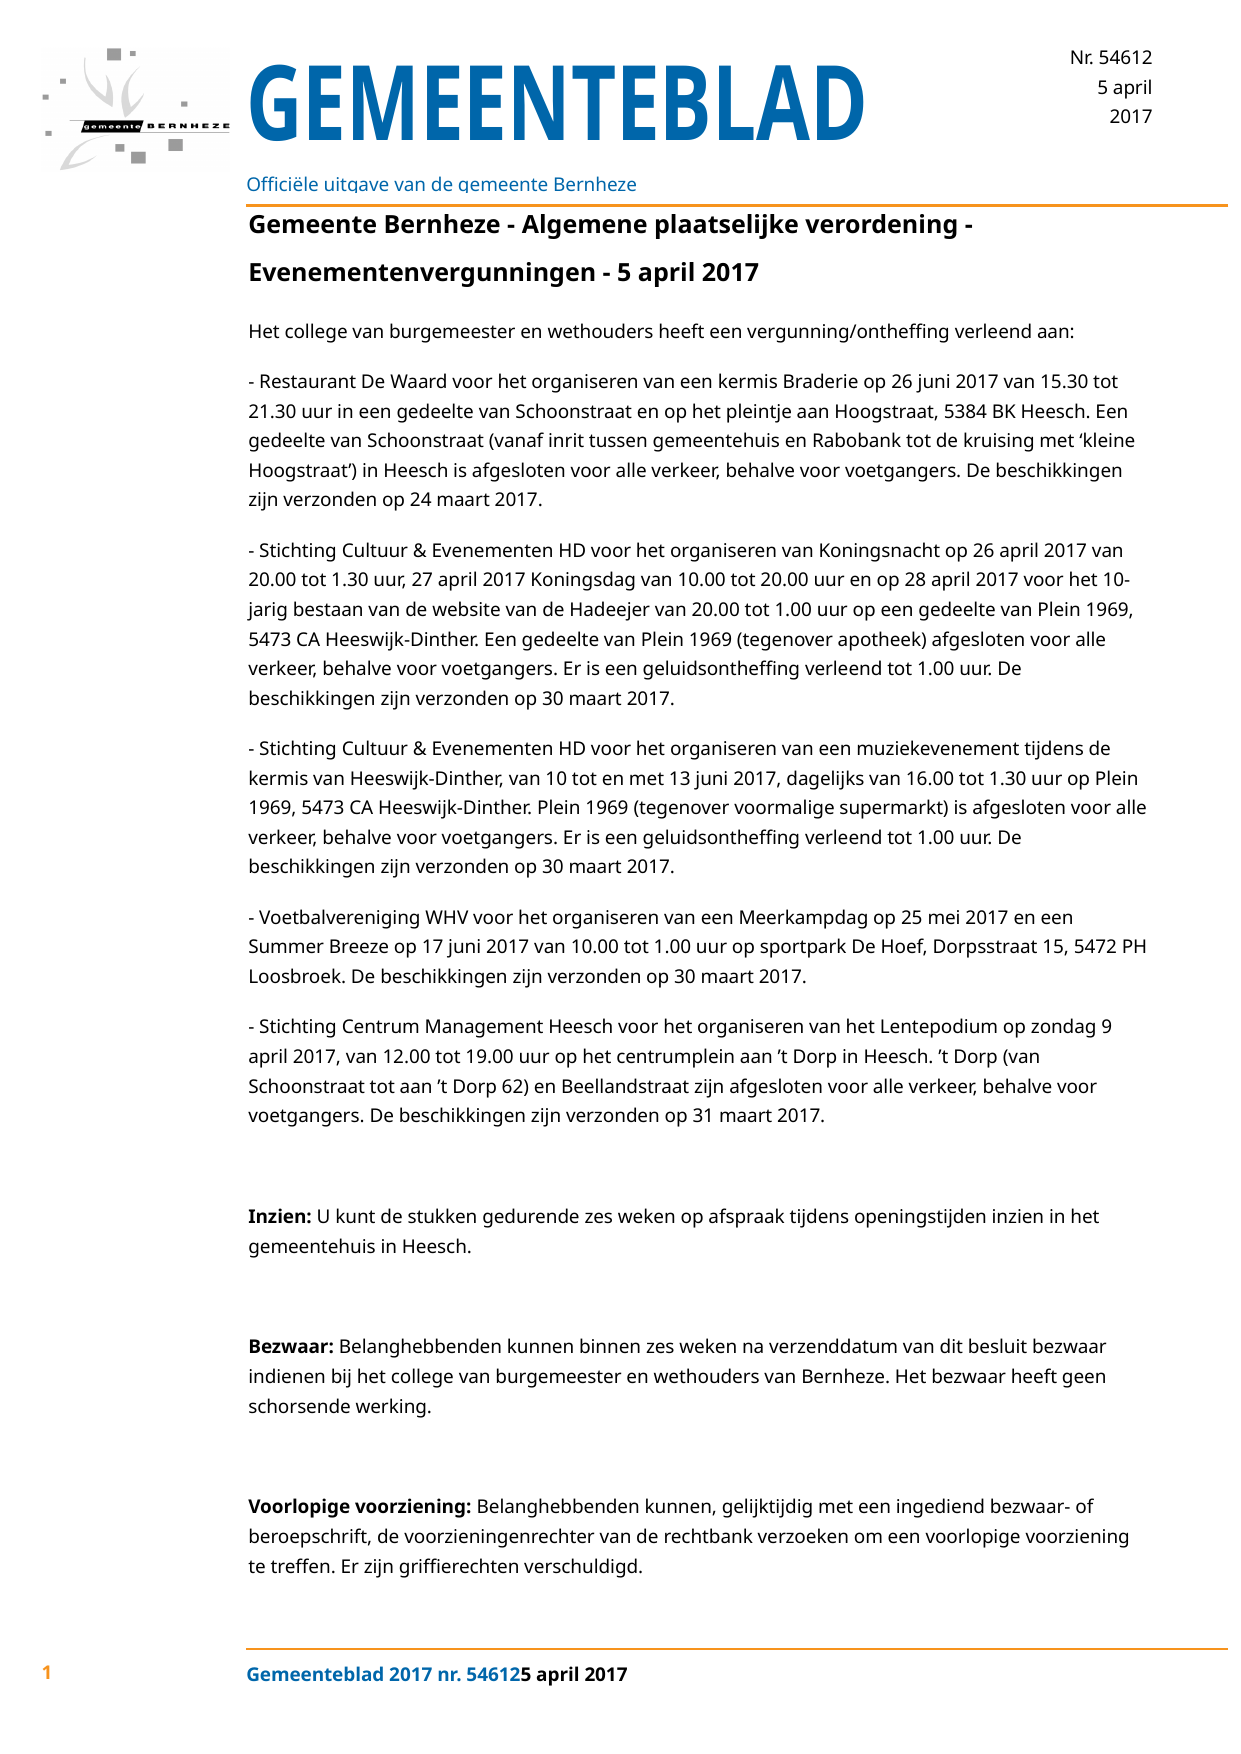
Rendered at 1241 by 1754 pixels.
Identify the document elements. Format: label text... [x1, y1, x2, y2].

text Voorlopige voorziening: Belanghebbenden kunnen, gelijktijdig met een ingediend bezwaar- of beroepschrift, de voorzieningenrechter van de rechtbank verzoeken om een voorlopige voorziening te treffen. Er zijn griffierechten verschuldigd. [248, 1494, 1152, 1579]
text Gemeente Bernheze - Algemene plaatselijke verordening - Evenementenvergunningen - 5 april 2017 [248, 207, 1152, 288]
text Inzien: U kunt de stukken gedurende zes weken op afspraak tijdens openingstijden inzien in het gemeentehuis in Heesch. [248, 1203, 1152, 1259]
text - Restaurant De Waard voor het organiseren van een kermis Braderie op 26 juni 2017 van 15.30 tot 21.30 uur in een gedeelte van Schoonstraat en op het pleintje aan Hoogstraat, 5384 BK Heesch. Een gedeelte van Schoonstraat (vanaf inrit tussen gemeentehuis en Rabobank tot de kruising met ‘kleine Hoogstraat’) in Heesch is afgesloten voor alle verkeer, behalve voor voetgangers. De beschikkingen zijn verzonden op 24 maart 2017. [248, 368, 1152, 512]
text - Stichting Cultuur & Evenementen HD voor het organiseren van een muziekevenement tijdens de kermis van Heeswijk-Dinther, van 10 tot en met 13 juni 2017, dagelijks van 16.00 tot 1.30 uur op Plein 1969, 5473 CA Heeswijk-Dinther. Plein 1969 (tegenover voormalige supermarkt) is afgesloten voor alle verkeer, behalve voor voetgangers. Er is een geluidsontheffing verleend tot 1.00 uur. De beschikkingen zijn verzonden op 30 maart 2017. [248, 735, 1152, 879]
text - Stichting Cultuur & Evenementen HD voor het organiseren van Koningsnacht op 26 april 2017 van 20.00 tot 1.30 uur, 27 april 2017 Koningsdag van 10.00 tot 20.00 uur en op 28 april 2017 voor het 10-jarig bestaan van de website van de Hadeejer van 20.00 tot 1.00 uur op een gedeelte van Plein 1969, 5473 CA Heeswijk-Dinther. Een gedeelte van Plein 1969 (tegenover apotheek) afgesloten voor alle verkeer, behalve voor voetgangers. Er is een geluidsontheffing verleend tot 1.00 uur. De beschikkingen zijn verzonden op 30 maart 2017. [248, 537, 1152, 711]
text - Stichting Centrum Management Heesch voor het organiseren van het Lentepodium op zondag 9 april 2017, van 12.00 tot 19.00 uur op het centrumplein aan ’t Dorp in Heesch. ’t Dorp (van Schoonstraat tot aan ’t Dorp 62) en Beellandstraat zijn afgesloten voor alle verkeer, behalve voor voetgangers. De beschikkingen zijn verzonden op 31 maart 2017. [248, 1014, 1152, 1128]
text Bezwaar: Belanghebbenden kunnen binnen zes weken na verzenddatum van dit besluit bezwaar indienen bij het college van burgemeester en wethouders van Bernheze. Het bezwaar heeft geen schorsende werking. [248, 1334, 1152, 1419]
picture [41, 47, 231, 172]
text Het college van burgemeester en wethouders heeft een vergunning/ontheffing verleend aan: [248, 318, 1152, 344]
text - Voetbalvereniging WHV voor het organiseren van een Meerkampdag op 25 mei 2017 en een Summer Breeze op 17 juni 2017 van 10.00 tot 1.00 uur op sportpark De Hoef, Dorpsstraat 15, 5472 PH Loosbroek. De beschikkingen zijn verzonden op 30 maart 2017. [248, 904, 1152, 989]
